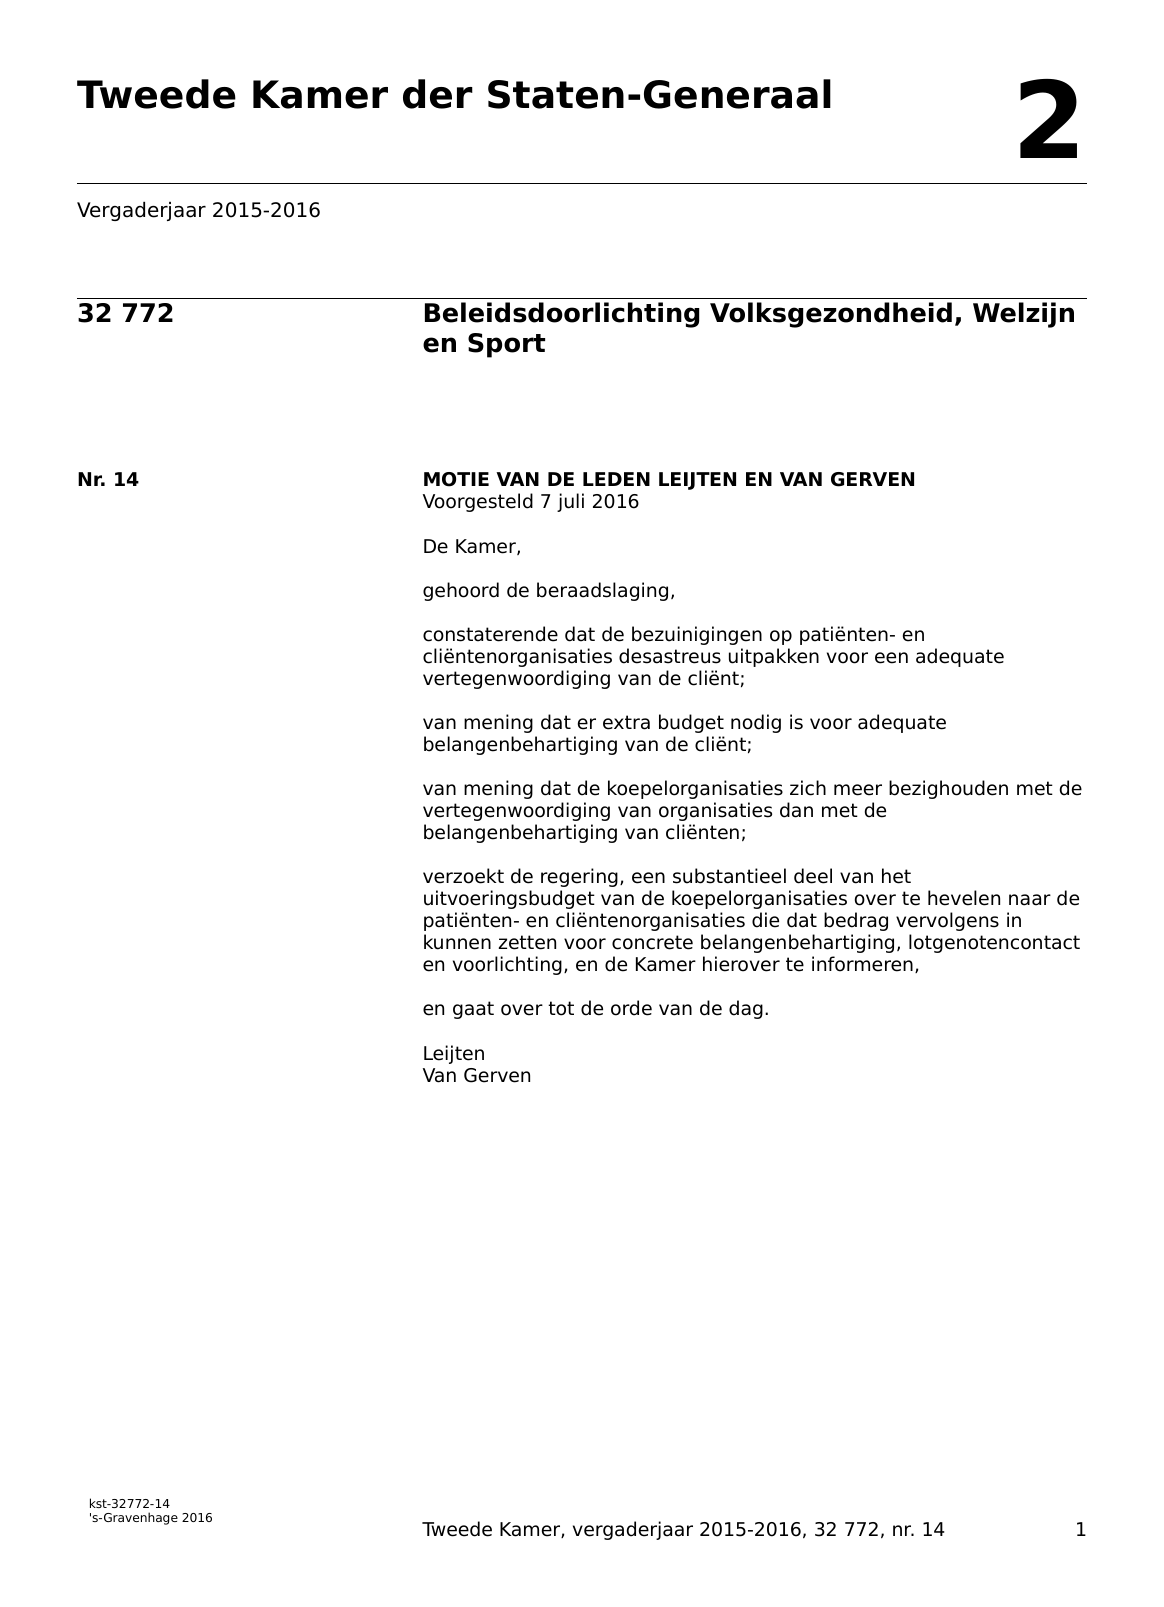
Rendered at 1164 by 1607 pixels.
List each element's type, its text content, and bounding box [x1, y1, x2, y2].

text constaterende dat de bezuinigingen op patiënten- en cliëntenorganisaties desastreus uitpakken voor een adequate vertegenwoordiging van de cliënt; [422, 624, 1087, 690]
text gehoord de beraadslaging, [422, 580, 1087, 602]
text kst-32772-14 [88, 1497, 323, 1511]
text verzoekt de regering, een substantieel deel van het uitvoeringsbudget van de koepelorganisaties over te hevelen naar de patiënten- en cliëntenorganisaties die dat bedrag vervolgens in kunnen zetten voor concrete belangenbehartiging, lotgenotencontact en voorlichting, en de Kamer hierover te informeren, [422, 866, 1087, 976]
text van mening dat de koepelorganisaties zich meer bezighouden met de vertegenwoordiging van organisaties dan met de belangenbehartiging van cliënten; [422, 778, 1087, 844]
table_cell Vergaderjaar 2015-2016 [77, 184, 1087, 298]
subtitle Nr. 14 MOTIE VAN DE LEDEN LEIJTEN EN VAN GERVEN [77, 469, 1087, 491]
text Van Gerven [422, 1064, 1087, 1086]
text Leijten [422, 1042, 1087, 1064]
table_header 2 [886, 59, 1087, 183]
text van mening dat er extra budget nodig is voor adequate belangenbehartiging van de cliënt; [422, 712, 1087, 756]
text en gaat over tot de orde van de dag. [422, 998, 1087, 1020]
text 's-Gravenhage 2016 [88, 1511, 323, 1525]
table_header Tweede Kamer der Staten-Generaal [77, 59, 886, 183]
subtitle 32 772 Beleidsdoorlichting Volksgezondheid, Welzijn en Sport [77, 299, 1087, 358]
text De Kamer, [422, 536, 1087, 557]
text Voorgesteld 7 juli 2016 [422, 491, 1087, 513]
